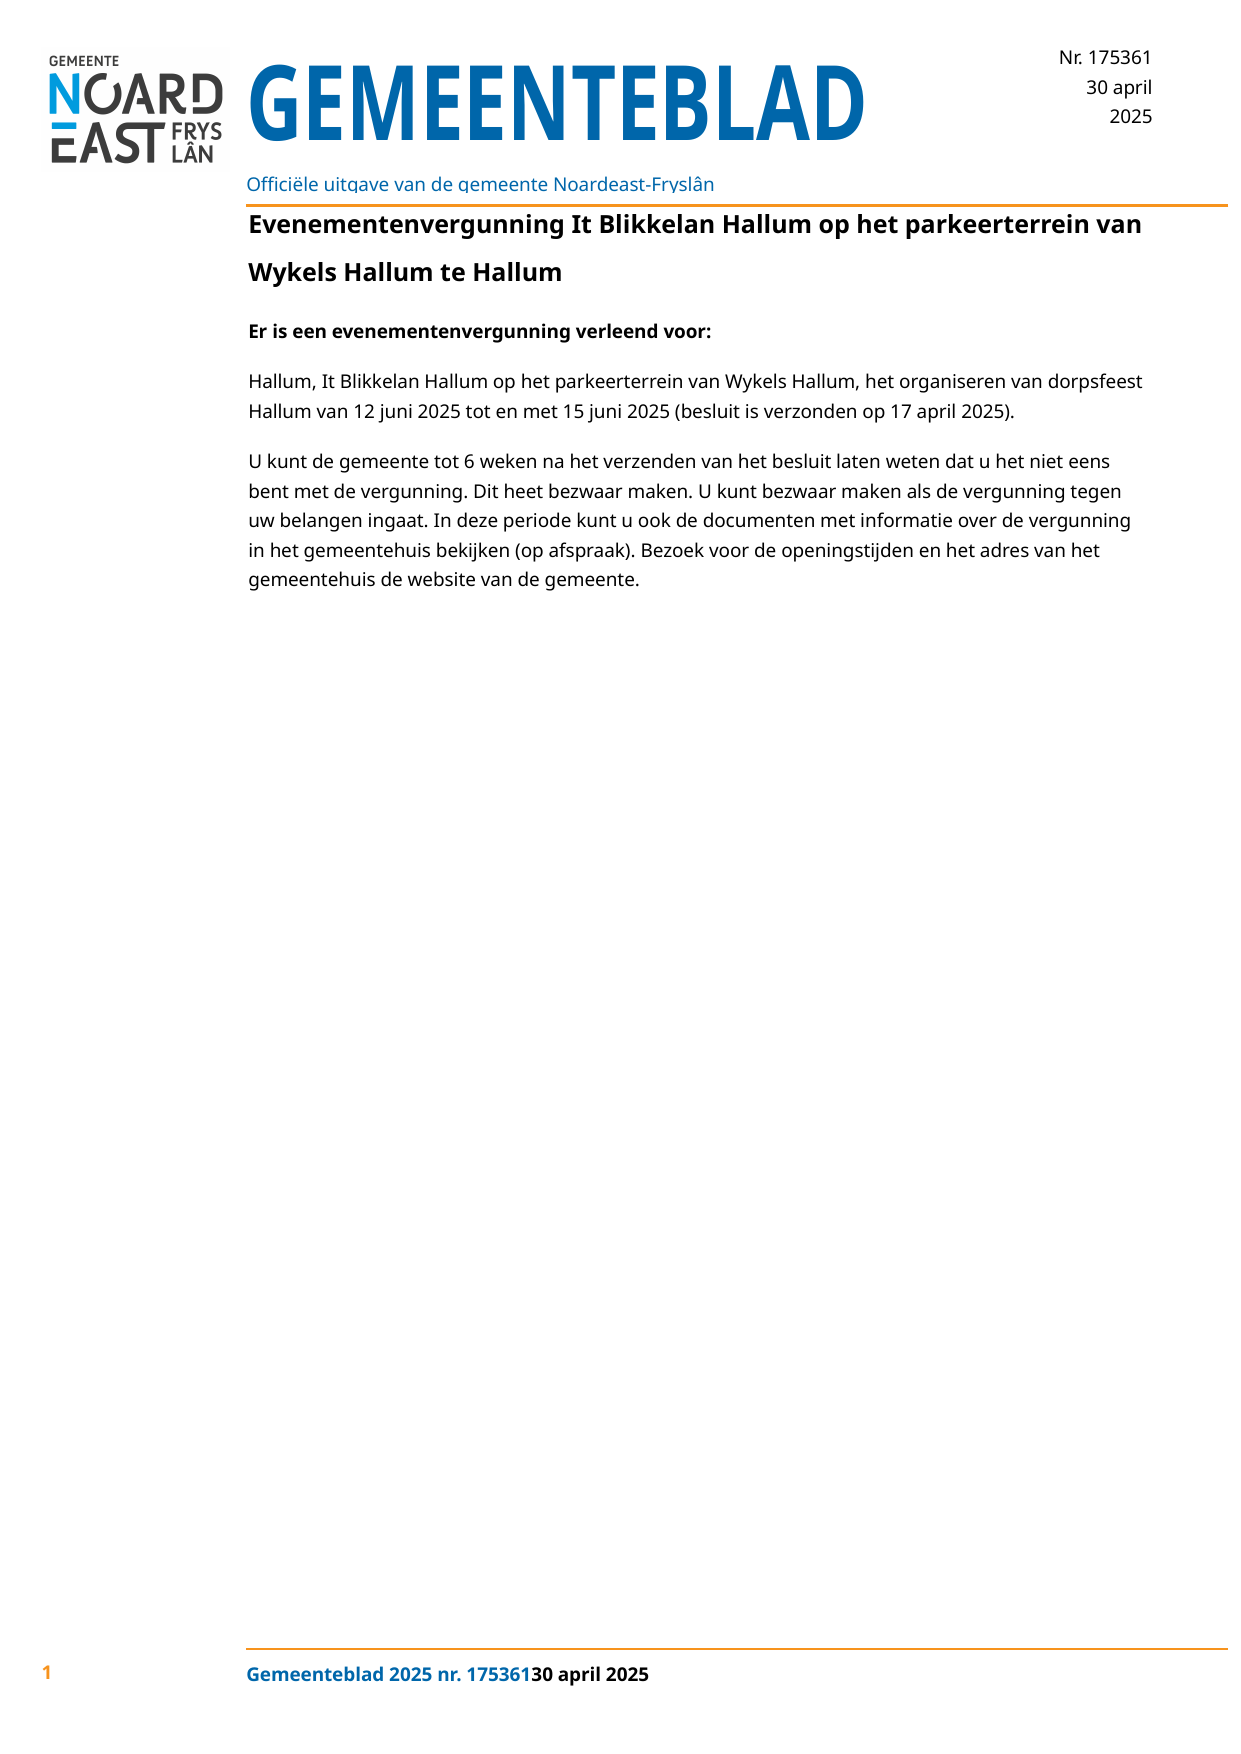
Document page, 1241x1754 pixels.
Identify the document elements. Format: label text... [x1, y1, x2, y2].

text Hallum, It Blikkelan Hallum op het parkeerterrein van Wykels Hallum, het organiseren van dorpsfeest Hallum van 12 juni 2025 tot en met 15 juni 2025 (besluit is verzonden op 17 april 2025). [248, 368, 1152, 424]
text U kunt de gemeente tot 6 weken na het verzenden van het besluit laten weten dat u het niet eens bent met de vergunning. Dit heet bezwaar maken. U kunt bezwaar maken als de vergunning tegen uw belangen ingaat. In deze periode kunt u ook de documenten met informatie over de vergunning in het gemeentehuis bekijken (op afspraak). Bezoek voor de openingstijden en het adres van het gemeentehuis de website van de gemeente. [248, 448, 1152, 592]
text Er is een evenementenvergunning verleend voor: [248, 318, 1152, 344]
text Evenementenvergunning It Blikkelan Hallum op het parkeerterrein van Wykels Hallum te Hallum [248, 207, 1152, 288]
picture [41, 47, 231, 172]
